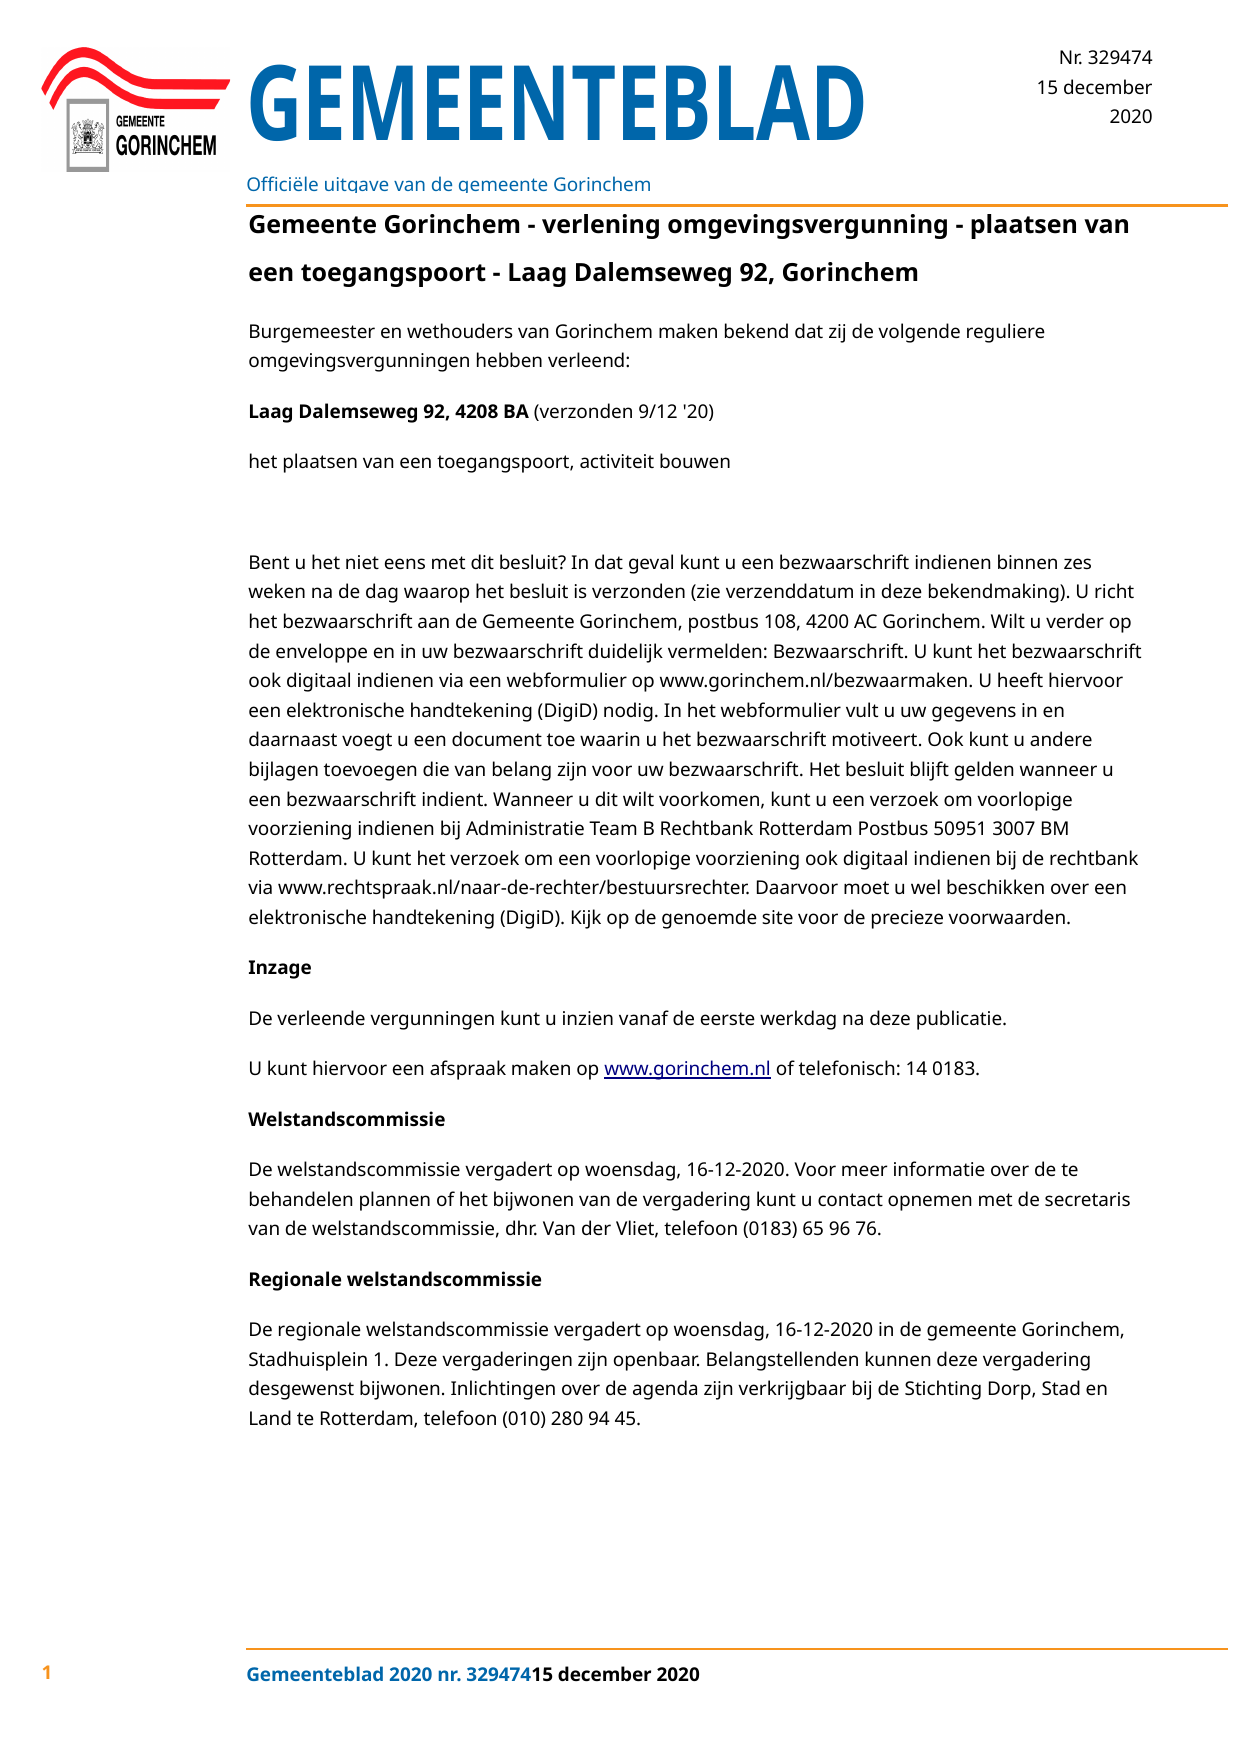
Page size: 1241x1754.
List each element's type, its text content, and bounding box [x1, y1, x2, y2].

text U kunt hiervoor een afspraak maken op www.gorinchem.nl of telefonisch: 14 0183. [248, 1055, 1152, 1081]
text De welstandscommissie vergadert op woensdag, 16-12-2020. Voor meer informatie over de te behandelen plannen of het bijwonen van de vergadering kunt u contact opnemen met de secretaris van de welstandscommissie, dhr. Van der Vliet, telefoon (0183) 65 96 76. [248, 1156, 1152, 1241]
text Regionale welstandscommissie [248, 1266, 1152, 1292]
text Burgemeester en wethouders van Gorinchem maken bekend dat zij de volgende reguliere omgevingsvergunningen hebben verleend: [248, 318, 1152, 373]
picture [41, 47, 231, 172]
text Gemeente Gorinchem - verlening omgevingsvergunning - plaatsen van een toegangspoort - Laag Dalemseweg 92, Gorinchem [248, 207, 1152, 288]
text het plaatsen van een toegangspoort, activiteit bouwen [248, 448, 1152, 474]
text Laag Dalemseweg 92, 4208 BA (verzonden 9/12 '20) [248, 398, 1152, 424]
text Inzage [248, 954, 1152, 980]
text De regionale welstandscommissie vergadert op woensdag, 16-12-2020 in de gemeente Gorinchem, Stadhuisplein 1. Deze vergaderingen zijn openbaar. Belangstellenden kunnen deze vergadering desgewenst bijwonen. Inlichtingen over de agenda zijn verkrijgbaar bij de Stichting Dorp, Stad en Land te Rotterdam, telefoon (010) 280 94 45. [248, 1316, 1152, 1431]
text Welstandscommissie [248, 1106, 1152, 1132]
text De verleende vergunningen kunt u inzien vanaf de eerste werkdag na deze publicatie. [248, 1005, 1152, 1031]
text Bent u het niet eens met dit besluit? In dat geval kunt u een bezwaarschrift indienen binnen zes weken na de dag waarop het besluit is verzonden (zie verzenddatum in deze bekendmaking). U richt het bezwaarschrift aan de Gemeente Gorinchem, postbus 108, 4200 AC Gorinchem. Wilt u verder op de enveloppe en in uw bezwaarschrift duidelijk vermelden: Bezwaarschrift. U kunt het bezwaarschrift ook digitaal indienen via een webformulier op www.gorinchem.nl/bezwaarmaken. U heeft hiervoor een elektronische handtekening (DigiD) nodig. In het webformulier vult u uw gegevens in en daarnaast voegt u een document toe waarin u het bezwaarschrift motiveert. Ook kunt u andere bijlagen toevoegen die van belang zijn voor uw bezwaarschrift. Het besluit blijft gelden wanneer u een bezwaarschrift indient. Wanneer u dit wilt voorkomen, kunt u een verzoek om voorlopige voorziening indienen bij Administratie Team B Rechtbank Rotterdam Postbus 50951 3007 BM Rotterdam. U kunt het verzoek om een voorlopige voorziening ook digitaal indienen bij de rechtbank via www.rechtspraak.nl/naar-de-rechter/bestuursrechter. Daarvoor moet u wel beschikken over een elektronische handtekening (DigiD). Kijk op de genoemde site voor de precieze voorwaarden. [248, 549, 1152, 930]
